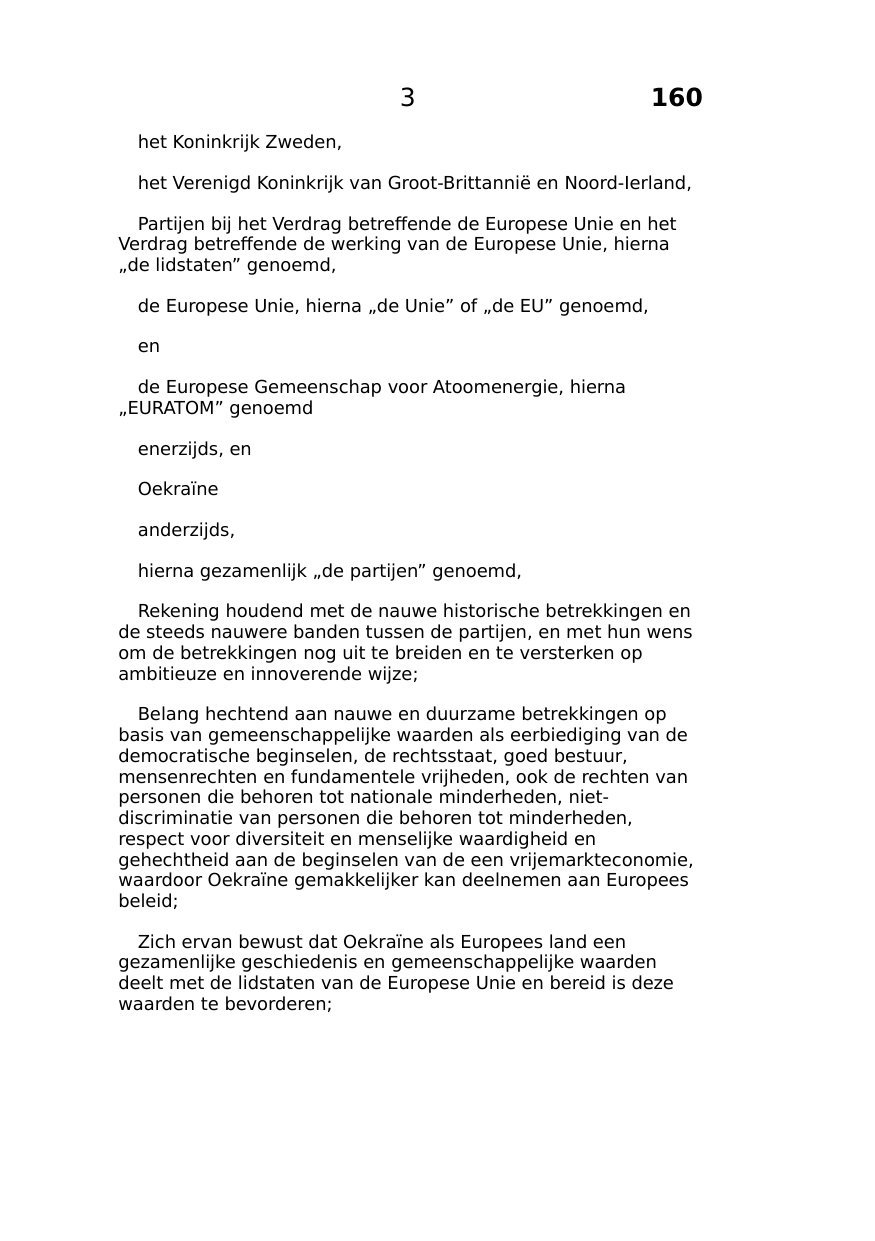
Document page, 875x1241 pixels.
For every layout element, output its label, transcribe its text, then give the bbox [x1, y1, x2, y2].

text hierna gezamenlijk „de partijen” genoemd, [118, 561, 703, 581]
text anderzijds, [118, 520, 703, 541]
text enerzijds, en [118, 438, 703, 459]
text de Europese Unie, hierna „de Unie” of „de EU” genoemd, [118, 296, 703, 316]
text Belang hechtend aan nauwe en duurzame betrekkingen op basis van gemeenschappelijke waarden als eerbiediging van de democratische beginselen, de rechtsstaat, goed bestuur, mensenrechten en fundamentele vrijheden, ook de rechten van personen die behoren tot nationale minderheden, niet-discriminatie van personen die behoren tot minderheden, respect voor diversiteit en menselijke waardigheid en gehechtheid aan de beginselen van de een vrijemarkteconomie, waardoor Oekraïne gemakkelijker kan deelnemen aan Europees beleid; [118, 704, 703, 912]
text het Koninkrijk Zweden, [118, 132, 703, 153]
text en [118, 336, 703, 357]
text Oekraïne [118, 479, 703, 500]
text het Verenigd Koninkrijk van Groot-Brittannië en Noord-Ierland, [118, 173, 703, 193]
text de Europese Gemeenschap voor Atoomenergie, hierna „EURATOM” genoemd [118, 377, 703, 418]
text Rekening houdend met de nauwe historische betrekkingen en de steeds nauwere banden tussen de partijen, en met hun wens om de betrekkingen nog uit te breiden en te versterken op ambitieuze en innoverende wijze; [118, 601, 703, 684]
text Zich ervan bewust dat Oekraïne als Europees land een gezamenlijke geschiedenis en gemeenschappelijke waarden deelt met de lidstaten van de Europese Unie en bereid is deze waarden te bevorderen; [118, 932, 703, 1014]
text Partijen bij het Verdrag betreffende de Europese Unie en het Verdrag betreffende de werking van de Europese Unie, hierna „de lidstaten” genoemd, [118, 213, 703, 276]
